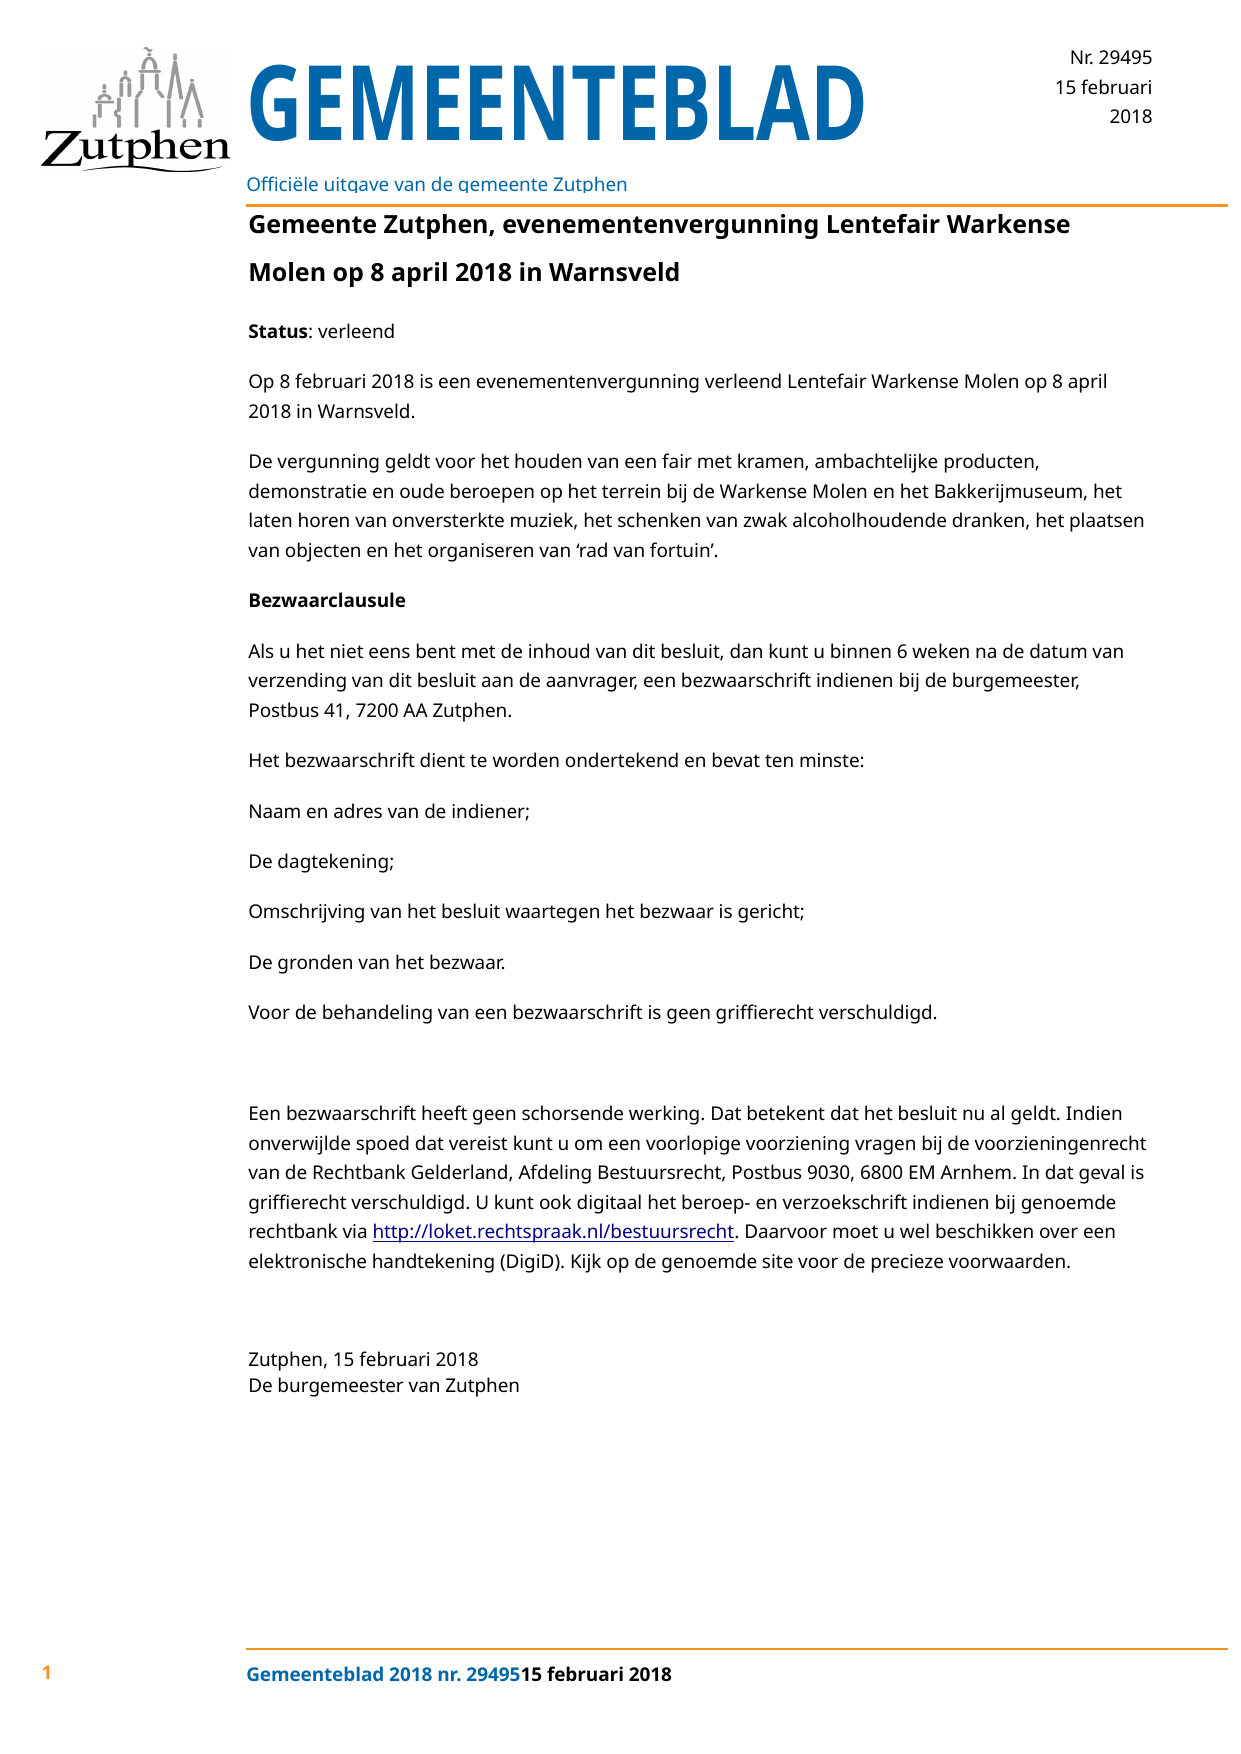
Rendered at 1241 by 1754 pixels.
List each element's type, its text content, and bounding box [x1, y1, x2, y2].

text Op 8 februari 2018 is een evenementenvergunning verleend Lentefair Warkense Molen op 8 april 2018 in Warnsveld. [248, 368, 1152, 424]
text Bezwaarclausule [248, 587, 1152, 613]
text Als u het niet eens bent met de inhoud van dit besluit, dan kunt u binnen 6 weken na de datum van verzending van dit besluit aan de aanvrager, een bezwaarschrift indienen bij de burgemeester, Postbus 41, 7200 AA Zutphen. [248, 638, 1152, 723]
text Gemeente Zutphen, evenementenvergunning Lentefair Warkense Molen op 8 april 2018 in Warnsveld [248, 207, 1152, 288]
text De dagtekening; [248, 848, 1152, 874]
text Het bezwaarschrift dient te worden ondertekend en bevat ten minste: [248, 747, 1152, 773]
text De gronden van het bezwaar. [248, 949, 1152, 975]
picture [41, 47, 231, 172]
text Status: verleend [248, 318, 1152, 344]
text De vergunning geldt voor het houden van een fair met kramen, ambachtelijke producten, demonstratie en oude beroepen op het terrein bij de Warkense Molen en het Bakkerijmuseum, het laten horen van onversterkte muziek, het schenken van zwak alcoholhoudende dranken, het plaatsen van objecten en het organiseren van ‘rad van fortuin’. [248, 448, 1152, 563]
text Zutphen, 15 februari 2018 [248, 1347, 1152, 1372]
text Naam en adres van de indiener; [248, 798, 1152, 824]
text De burgemeester van Zutphen [248, 1372, 1152, 1398]
text Een bezwaarschrift heeft geen schorsende werking. Dat betekent dat het besluit nu al geldt. Indien onverwijlde spoed dat vereist kunt u om een voorlopige voorziening vragen bij de voorzieningenrecht van de Rechtbank Gelderland, Afdeling Bestuursrecht, Postbus 9030, 6800 EM Arnhem. In dat geval is griffierecht verschuldigd. U kunt ook digitaal het beroep- en verzoekschrift indienen bij genoemde rechtbank via http://loket.rechtspraak.nl/bestuursrecht. Daarvoor moet u wel beschikken over een elektronische handtekening (DigiD). Kijk op de genoemde site voor de precieze voorwaarden. [248, 1100, 1152, 1274]
text Voor de behandeling van een bezwaarschrift is geen griffierecht verschuldigd. [248, 999, 1152, 1025]
text Omschrijving van het besluit waartegen het bezwaar is gericht; [248, 899, 1152, 924]
